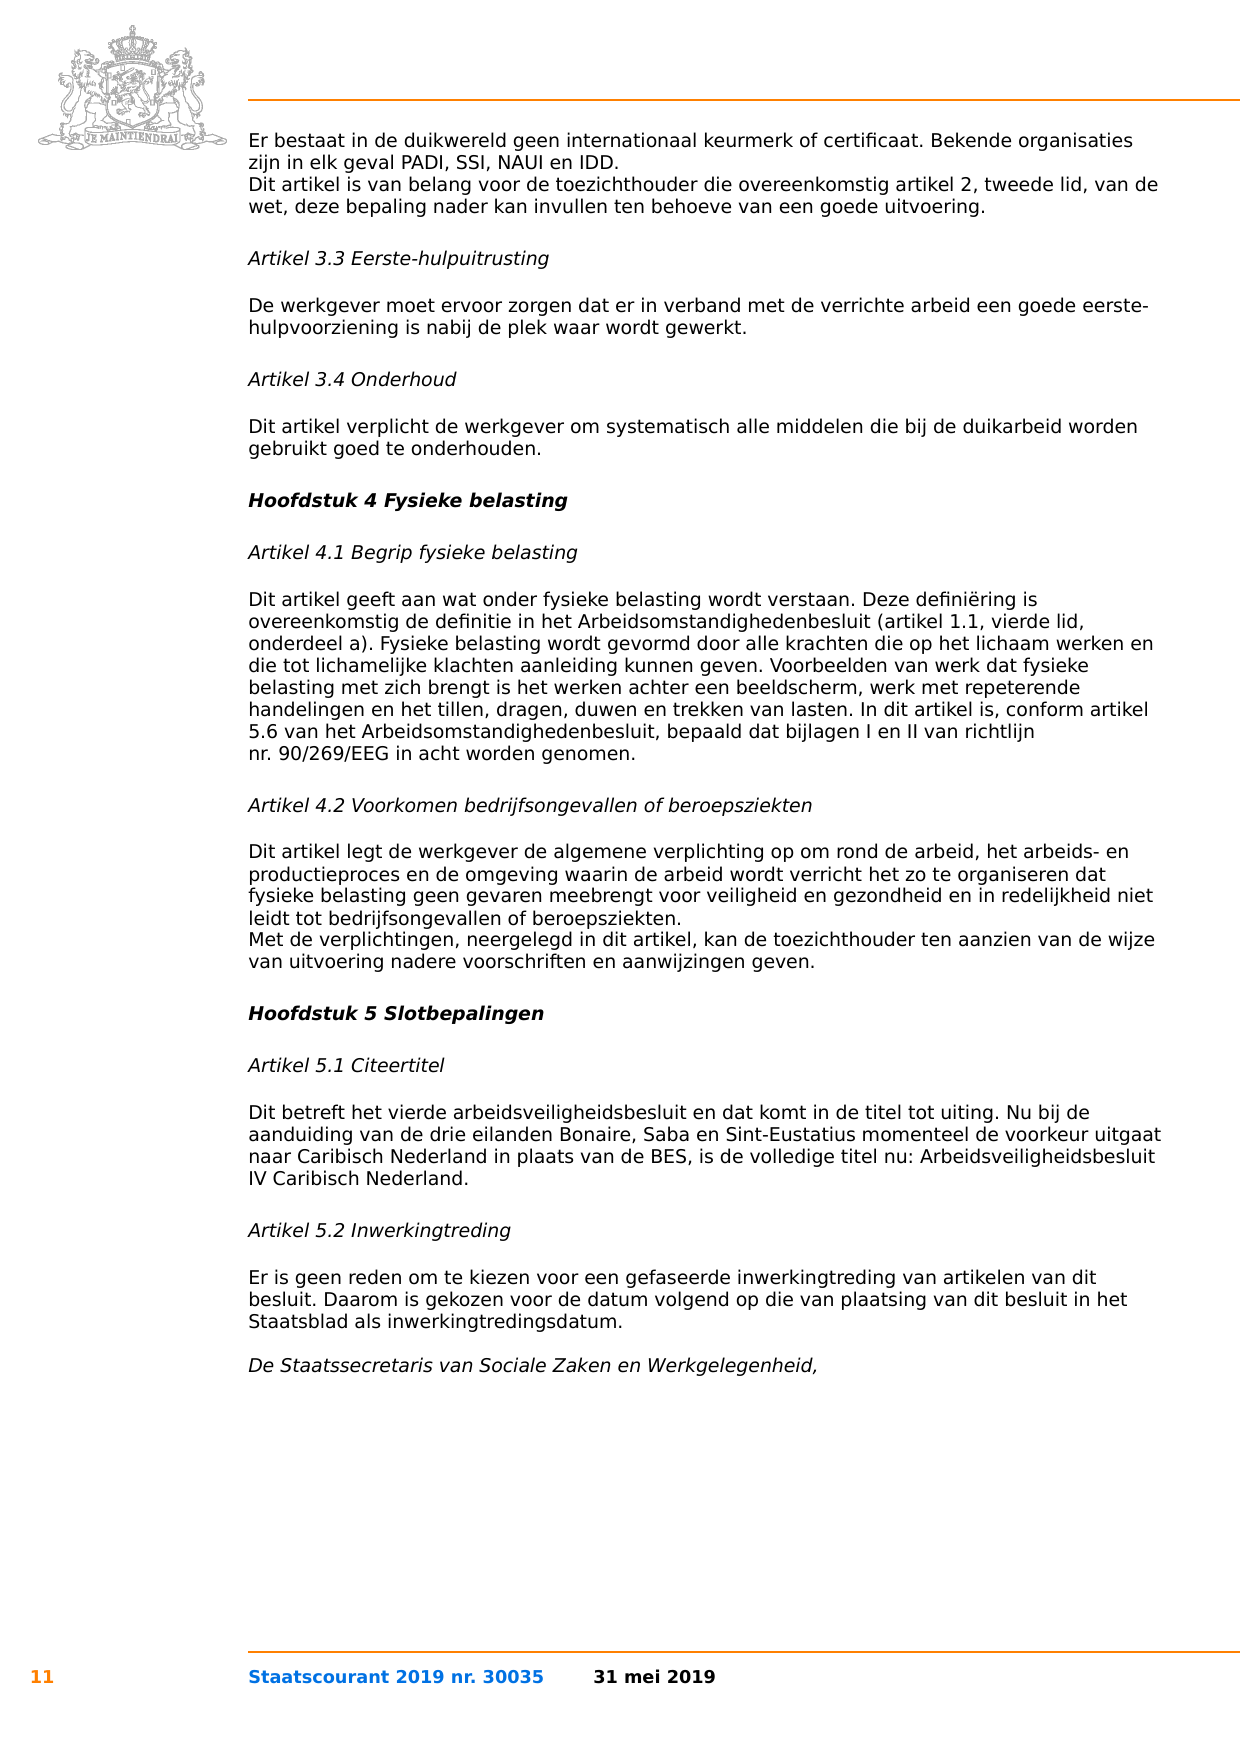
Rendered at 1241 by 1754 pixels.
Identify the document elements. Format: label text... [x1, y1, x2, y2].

subtitle Artikel 3.4 Onderhoud [248, 369, 1163, 391]
text De Staatssecretaris van Sociale Zaken en Werkgelegenheid, [248, 1355, 1163, 1377]
subtitle Artikel 4.1 Begrip fysieke belasting [248, 542, 1163, 564]
text Er bestaat in de duikwereld geen internationaal keurmerk of certificaat. Bekende organisaties zijn in elk geval PADI, SSI, NAUI en IDD. [248, 130, 1163, 174]
subtitle Artikel 5.1 Citeertitel [248, 1055, 1163, 1077]
text Dit artikel geeft aan wat onder fysieke belasting wordt verstaan. Deze definiëring is overeenkomstig de definitie in het Arbeidsomstandighedenbesluit (artikel 1.1, vierde lid, onderdeel a). Fysieke belasting wordt gevormd door alle krachten die op het lichaam werken en die tot lichamelijke klachten aanleiding kunnen geven. Voorbeelden van werk dat fysieke belasting met zich brengt is het werken achter een beeldscherm, werk met repeterende handelingen en het tillen, dragen, duwen en trekken van lasten. In dit artikel is, conform artikel 5.6 van het Arbeidsomstandighedenbesluit, bepaald dat bijlagen I en II van richtlijn nr. 90/269/EEG in acht worden genomen. [248, 589, 1163, 764]
text Met de verplichtingen, neergelegd in dit artikel, kan de toezichthouder ten aanzien van de wijze van uitvoering nadere voorschriften en aanwijzingen geven. [248, 929, 1163, 973]
subtitle Artikel 5.2 Inwerkingtreding [248, 1220, 1163, 1242]
subtitle Hoofdstuk 5 Slotbepalingen [248, 1003, 1163, 1025]
text Dit artikel verplicht de werkgever om systematisch alle middelen die bij de duikarbeid worden gebruikt goed te onderhouden. [248, 416, 1163, 460]
subtitle Artikel 4.2 Voorkomen bedrijfsongevallen of beroepsziekten [248, 794, 1163, 816]
text Er is geen reden om te kiezen voor een gefaseerde inwerkingtreding van artikelen van dit besluit. Daarom is gekozen voor de datum volgend op die van plaatsing van dit besluit in het Staatsblad als inwerkingtredingsdatum. [248, 1267, 1163, 1333]
text Dit betreft het vierde arbeidsveiligheidsbesluit en dat komt in de titel tot uiting. Nu bij de aanduiding van de drie eilanden Bonaire, Saba en Sint-Eustatius momenteel de voorkeur uitgaat naar Caribisch Nederland in plaats van de BES, is de volledige titel nu: Arbeidsveiligheidsbesluit IV Caribisch Nederland. [248, 1102, 1163, 1190]
text De werkgever moet ervoor zorgen dat er in verband met de verrichte arbeid een goede eerste-hulpvoorziening is nabij de plek waar wordt gewerkt. [248, 295, 1163, 339]
text Dit artikel legt de werkgever de algemene verplichting op om rond de arbeid, het arbeids- en productieproces en de omgeving waarin de arbeid wordt verricht het zo te organiseren dat fysieke belasting geen gevaren meebrengt voor veiligheid en gezondheid en in redelijkheid niet leidt tot bedrijfsongevallen of beroepsziekten. [248, 841, 1163, 929]
subtitle Artikel 3.3 Eerste-hulpuitrusting [248, 248, 1163, 270]
picture [38, 25, 227, 150]
subtitle Hoofdstuk 4 Fysieke belasting [248, 490, 1163, 512]
text Dit artikel is van belang voor de toezichthouder die overeenkomstig artikel 2, tweede lid, van de wet, deze bepaling nader kan invullen ten behoeve van een goede uitvoering. [248, 174, 1163, 218]
